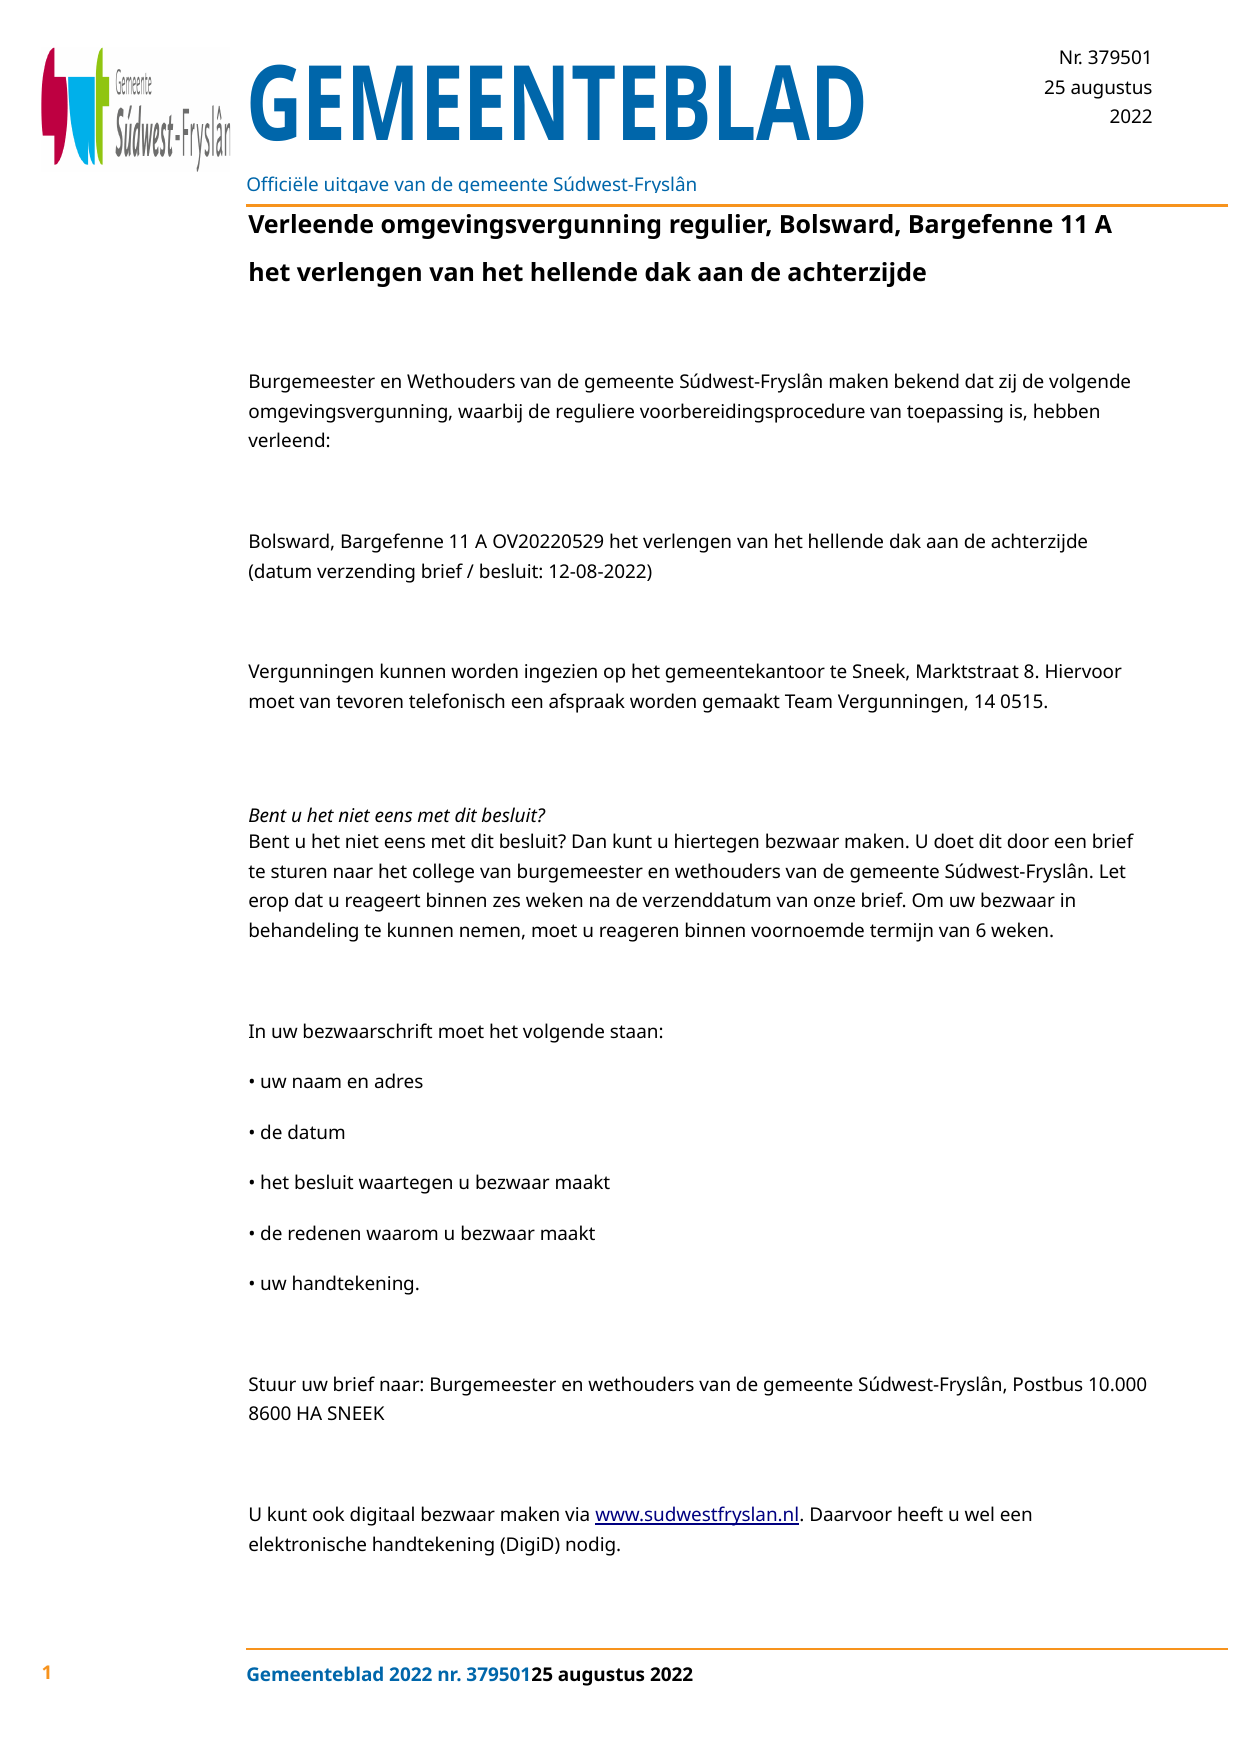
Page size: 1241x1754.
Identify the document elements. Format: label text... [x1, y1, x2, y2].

text Bent u het niet eens met dit besluit? [248, 803, 1152, 828]
picture [41, 47, 231, 172]
text In uw bezwaarschrift moet het volgende staan: [248, 1018, 1152, 1044]
text • de datum [248, 1119, 1152, 1144]
text • uw naam en adres [248, 1068, 1152, 1094]
text U kunt ook digitaal bezwaar maken via www.sudwestfryslan.nl. Daarvoor heeft u wel een elektronische handtekening (DigiD) nodig. [248, 1501, 1152, 1557]
text Verleende omgevingsvergunning regulier, Bolsward, Bargefenne 11 A het verlengen van het hellende dak aan de achterzijde [248, 207, 1152, 288]
text Burgemeester en Wethouders van de gemeente Súdwest-Fryslân maken bekend dat zij de volgende omgevingsvergunning, waarbij de reguliere voorbereidingsprocedure van toepassing is, hebben verleend: [248, 368, 1152, 453]
text Bent u het niet eens met dit besluit? Dan kunt u hiertegen bezwaar maken. U doet dit door een brief te sturen naar het college van burgemeester en wethouders van de gemeente Súdwest-Fryslân. Let erop dat u reageert binnen zes weken na de verzenddatum van onze brief. Om uw bezwaar in behandeling te kunnen nemen, moet u reageren binnen voornoemde termijn van 6 weken. [248, 828, 1152, 943]
text Stuur uw brief naar: Burgemeester en wethouders van de gemeente Súdwest-Fryslân, Postbus 10.000 8600 HA SNEEK [248, 1371, 1152, 1426]
text Bolsward, Bargefenne 11 A OV20220529 het verlengen van het hellende dak aan de achterzijde (datum verzending brief / besluit: 12-08-2022) [248, 528, 1152, 584]
text • het besluit waartegen u bezwaar maakt [248, 1169, 1152, 1195]
text • de redenen waarom u bezwaar maakt [248, 1220, 1152, 1245]
text Vergunningen kunnen worden ingezien op het gemeentekantoor te Sneek, Marktstraat 8. Hiervoor moet van tevoren telefonisch een afspraak worden gemaakt Team Vergunningen, 14 0515. [248, 659, 1152, 714]
text • uw handtekening. [248, 1270, 1152, 1296]
